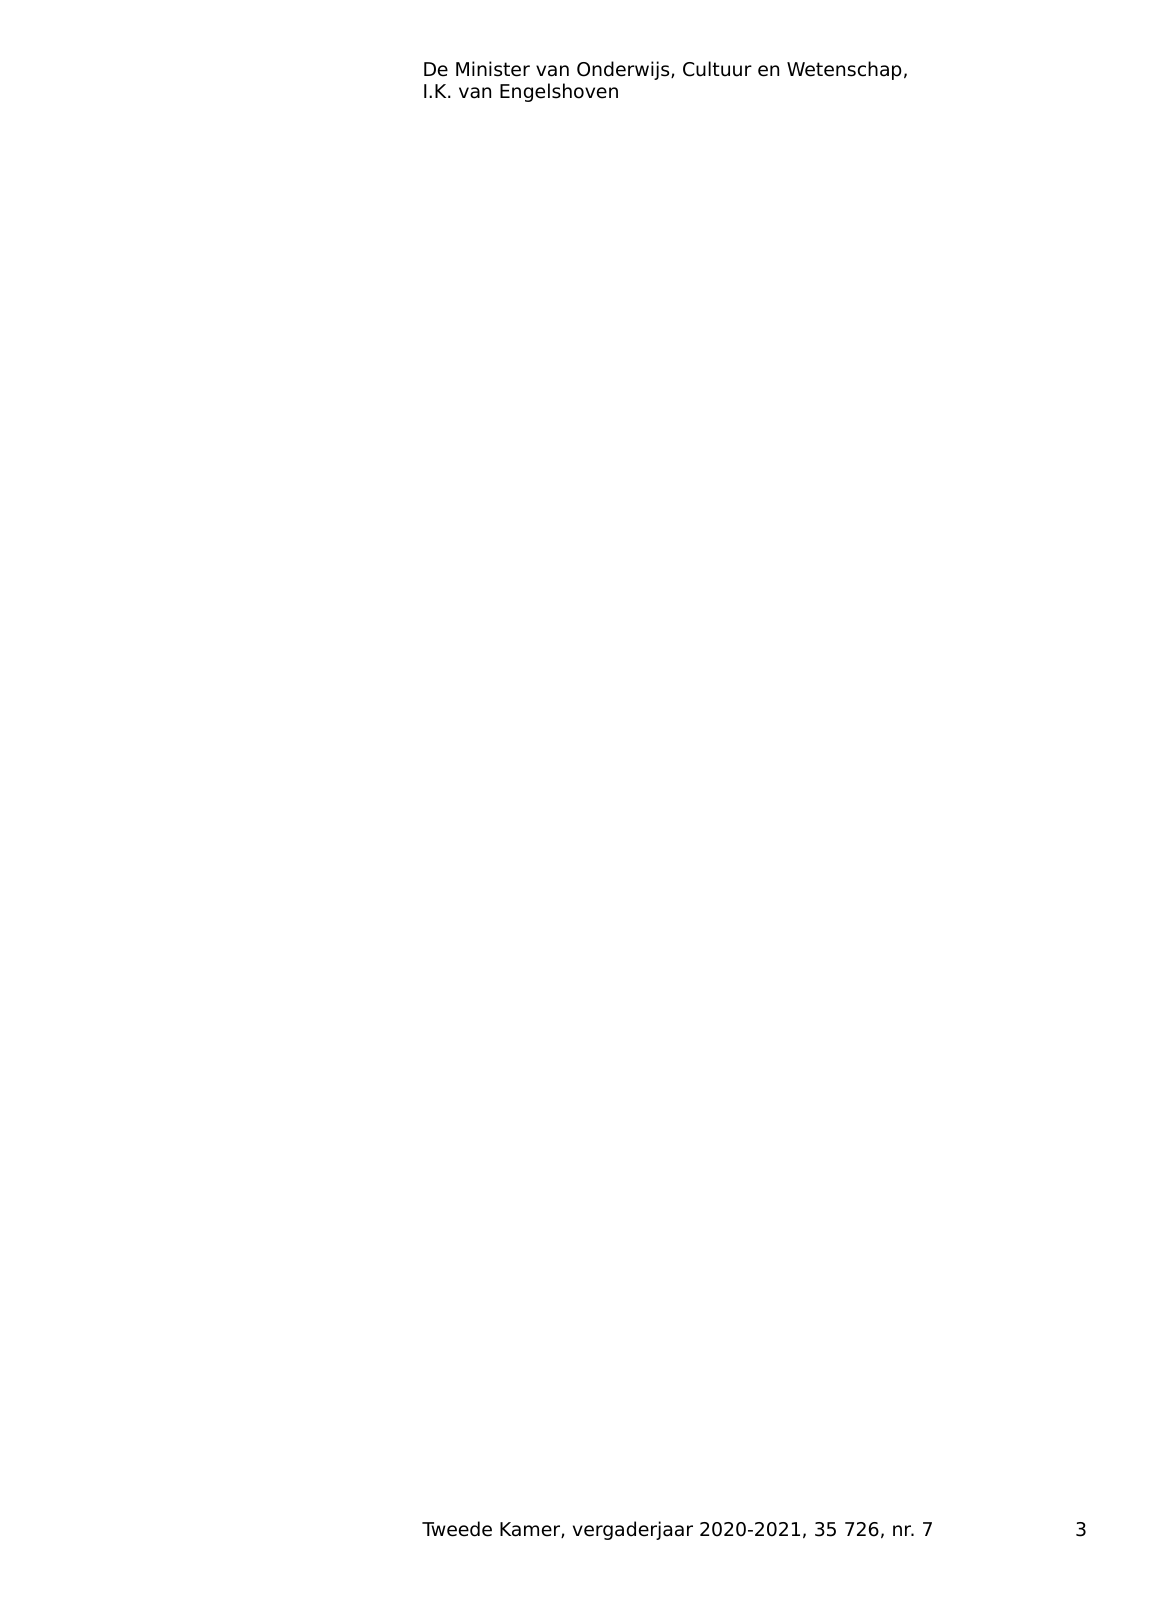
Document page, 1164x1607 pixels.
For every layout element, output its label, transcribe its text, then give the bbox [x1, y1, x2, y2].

text De Minister van Onderwijs, Cultuur en Wetenschap, I.K. van Engelshoven [422, 59, 1087, 103]
